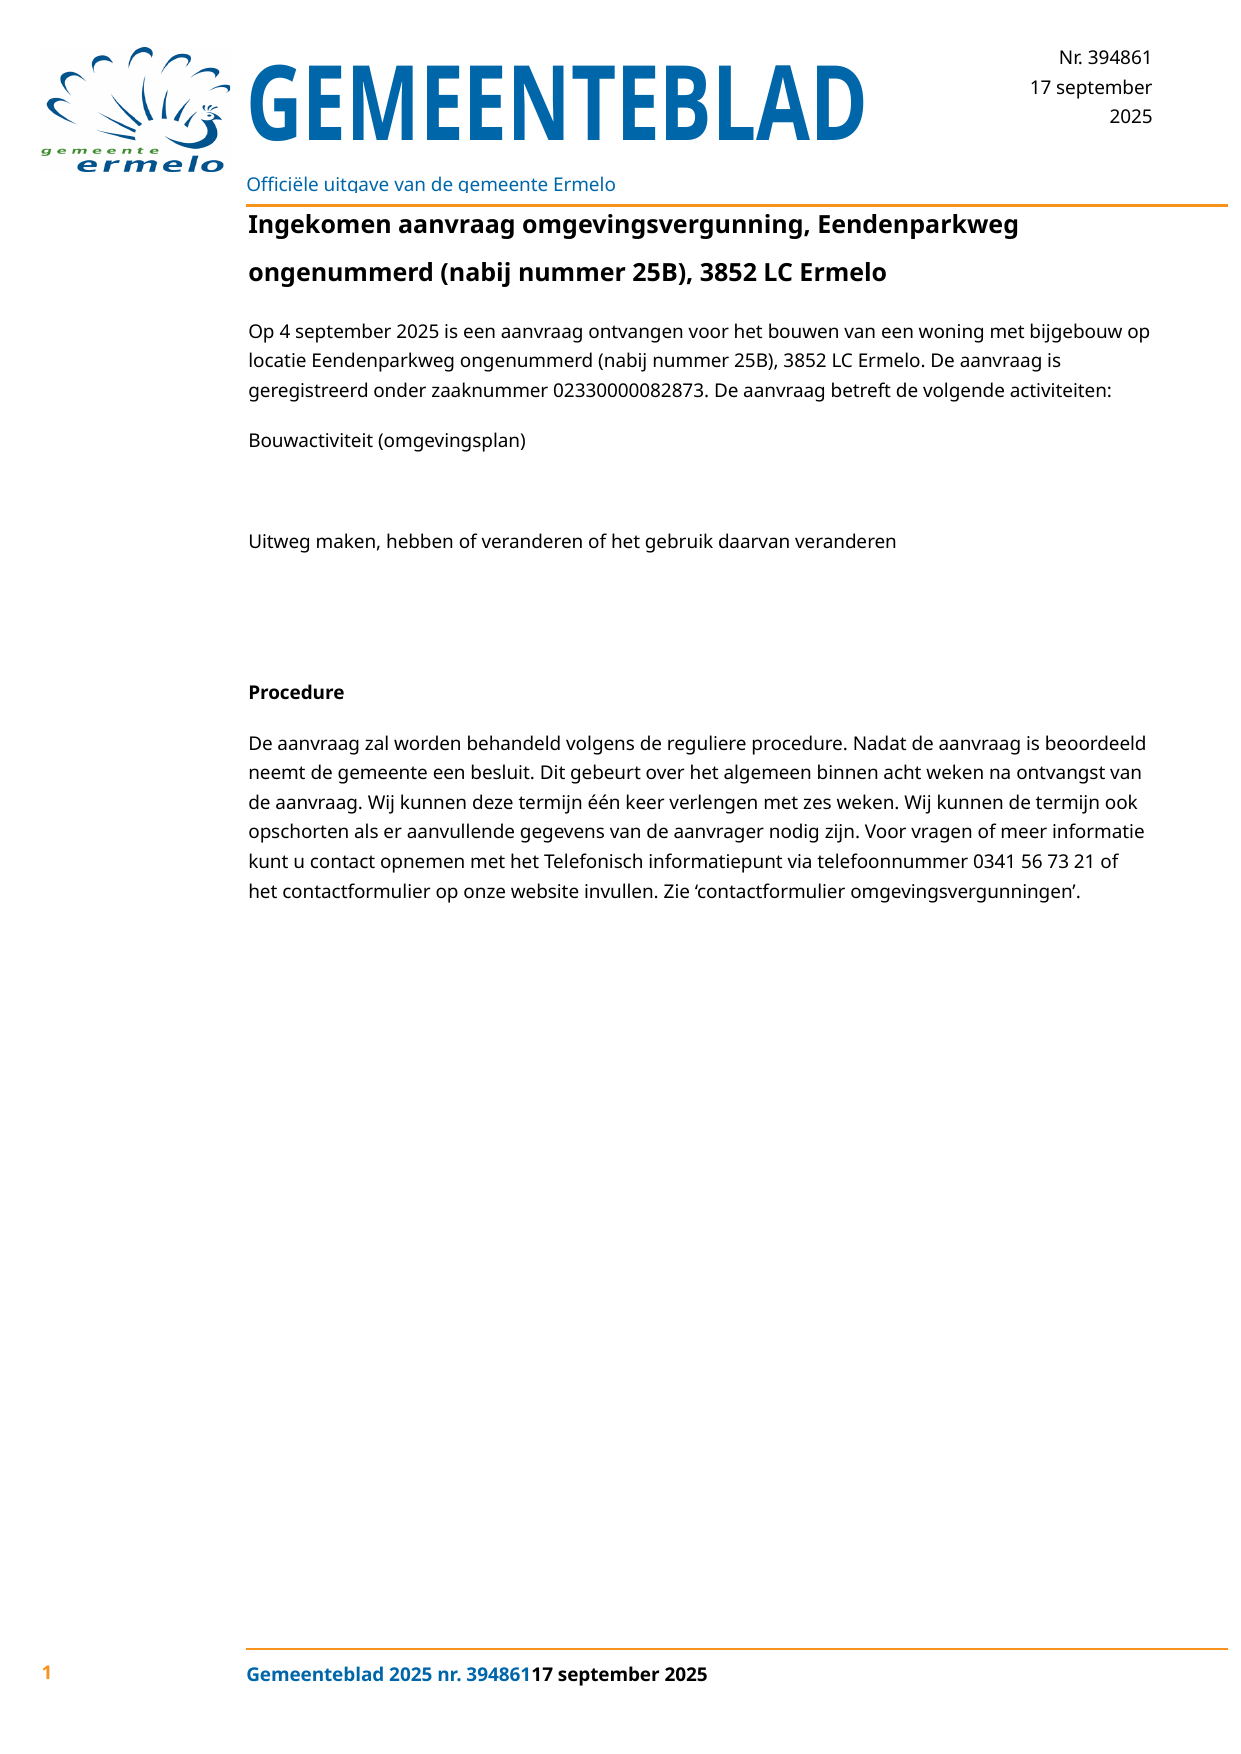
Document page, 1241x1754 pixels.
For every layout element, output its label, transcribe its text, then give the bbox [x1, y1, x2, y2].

text De aanvraag zal worden behandeld volgens de reguliere procedure. Nadat de aanvraag is beoordeeld neemt de gemeente een besluit. Dit gebeurt over het algemeen binnen acht weken na ontvangst van de aanvraag. Wij kunnen deze termijn één keer verlengen met zes weken. Wij kunnen de termijn ook opschorten als er aanvullende gegevens van de aanvrager nodig zijn. Voor vragen of meer informatie kunt u contact opnemen met het Telefonisch informatiepunt via telefoonnummer 0341 56 73 21 of het contactformulier op onze website invullen. Zie ‘contactformulier omgevingsvergunningen’. [248, 730, 1152, 904]
text Bouwactiviteit (omgevingsplan) [248, 427, 1152, 453]
text Op 4 september 2025 is een aanvraag ontvangen voor het bouwen van een woning met bijgebouw op locatie Eendenparkweg ongenummerd (nabij nummer 25B), 3852 LC Ermelo. De aanvraag is geregistreerd onder zaaknummer 02330000082873. De aanvraag betreft de volgende activiteiten: [248, 318, 1152, 403]
text Ingekomen aanvraag omgevingsvergunning, Eendenparkweg ongenummerd (nabij nummer 25B), 3852 LC Ermelo [248, 207, 1152, 288]
text Uitweg maken, hebben of veranderen of het gebruik daarvan veranderen [248, 528, 1152, 554]
picture [41, 47, 231, 172]
text Procedure [248, 679, 1152, 705]
